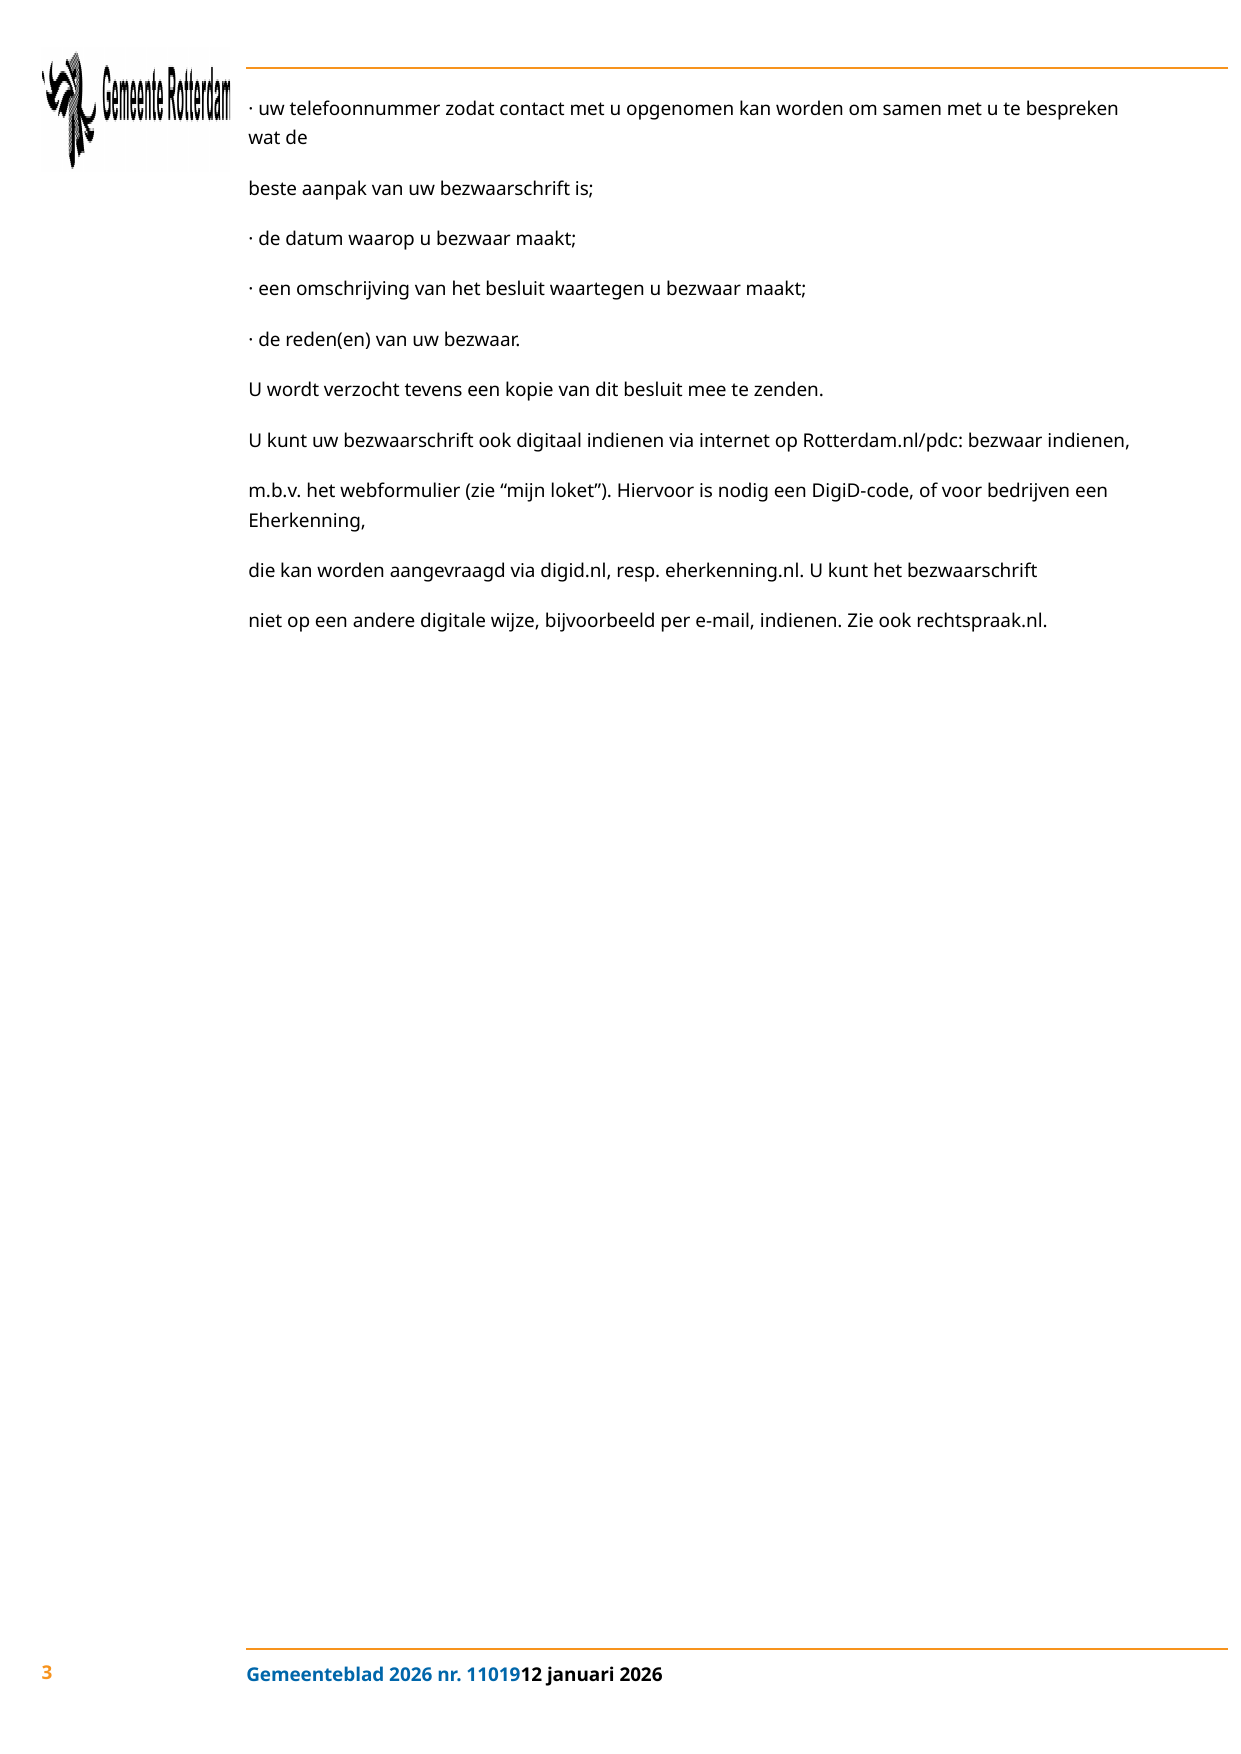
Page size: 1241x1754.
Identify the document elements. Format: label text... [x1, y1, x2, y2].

text · de datum waarop u bezwaar maakt; [248, 225, 1152, 251]
text niet op een andere digitale wijze, bijvoorbeeld per e-mail, indienen. Zie ook rechtspraak.nl. [248, 608, 1152, 633]
text U wordt verzocht tevens een kopie van dit besluit mee te zenden. [248, 376, 1152, 402]
text · de reden(en) van uw bezwaar. [248, 326, 1152, 352]
text U kunt uw bezwaarschrift ook digitaal indienen via internet op Rotterdam.nl/pdc: bezwaar indienen, [248, 427, 1152, 453]
text beste aanpak van uw bezwaarschrift is; [248, 175, 1152, 201]
picture [41, 47, 231, 172]
text die kan worden aangevraagd via digid.nl, resp. eherkenning.nl. U kunt het bezwaarschrift [248, 557, 1152, 583]
text m.b.v. het webformulier (zie “mijn loket”). Hiervoor is nodig een DigiD-code, of voor bedrijven een Eherkenning, [248, 477, 1152, 533]
text · een omschrijving van het besluit waartegen u bezwaar maakt; [248, 276, 1152, 301]
text · uw telefoonnummer zodat contact met u opgenomen kan worden om samen met u te bespreken wat de [248, 95, 1152, 150]
